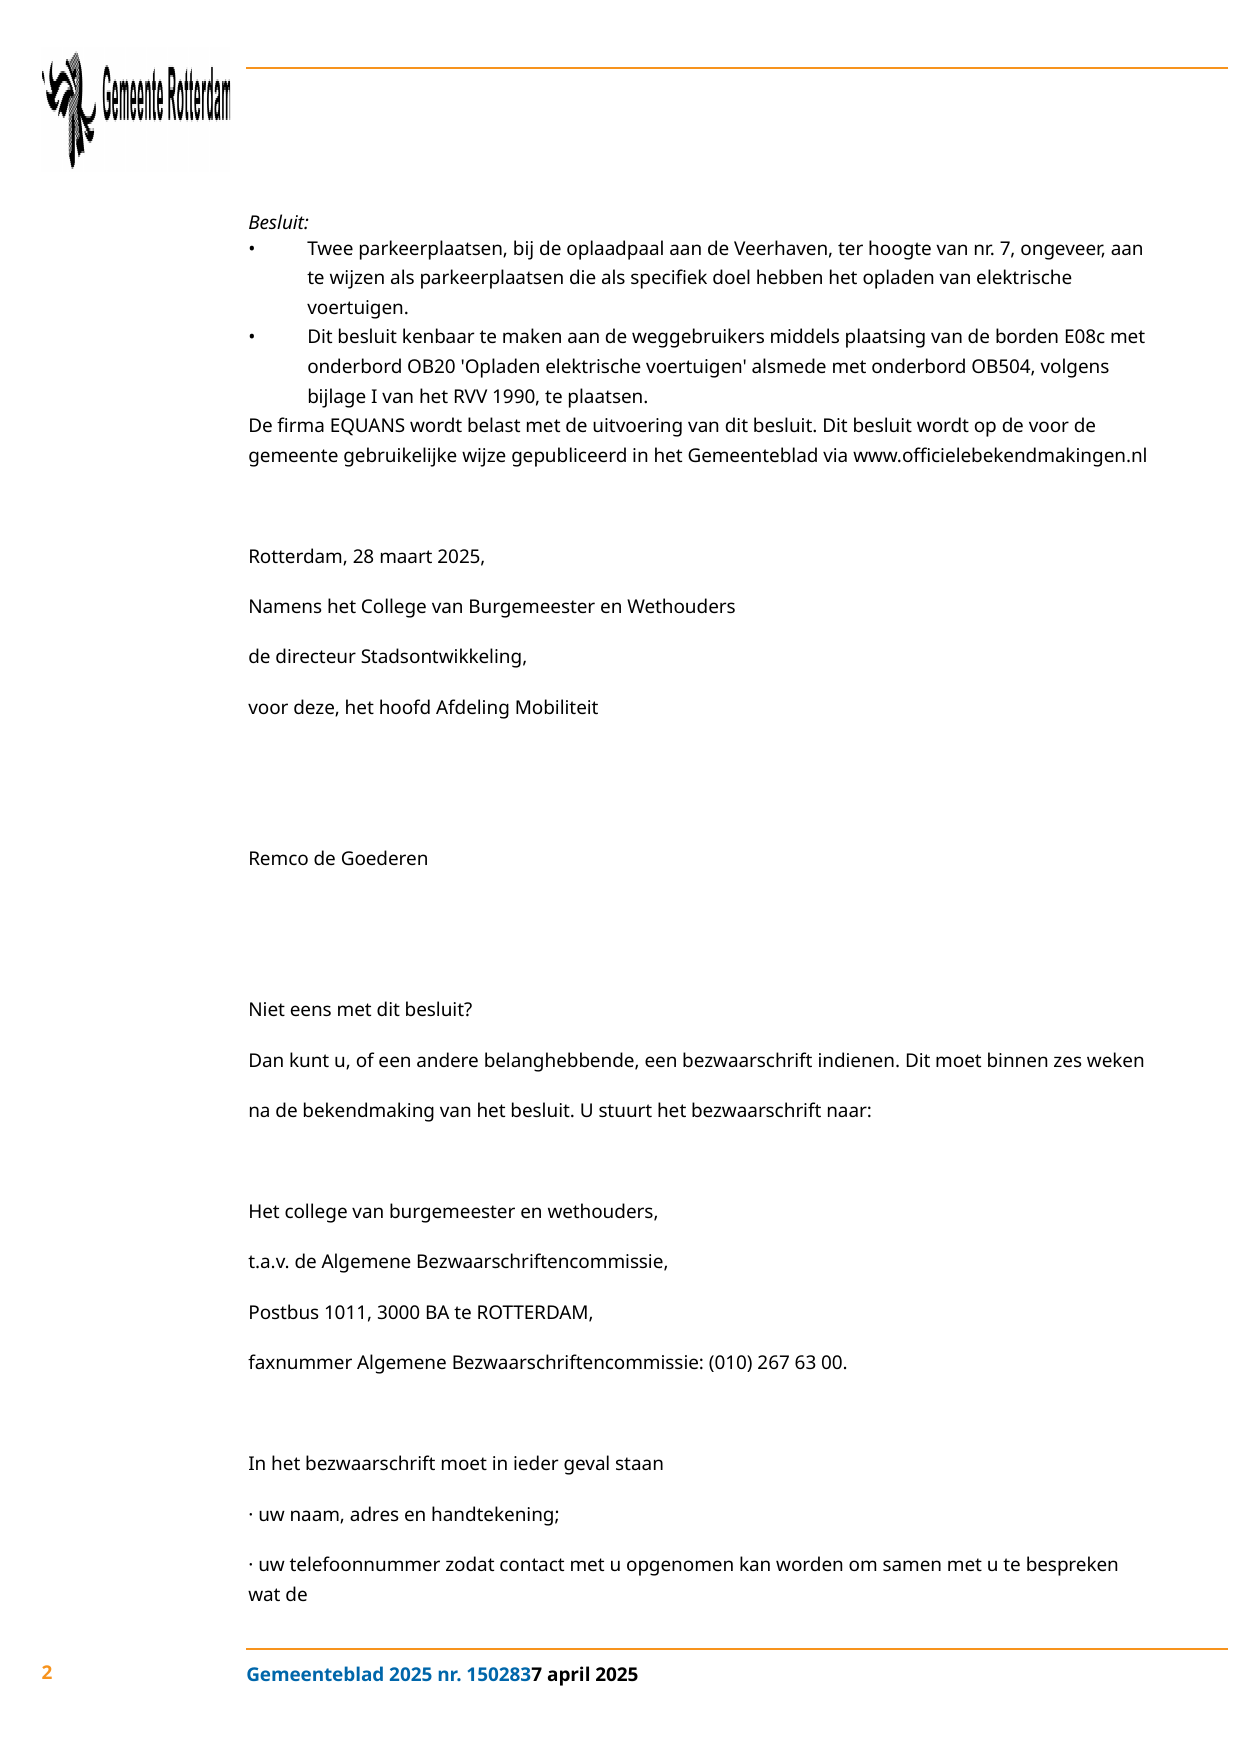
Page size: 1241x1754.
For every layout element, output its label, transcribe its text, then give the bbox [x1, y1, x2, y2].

text · uw telefoonnummer zodat contact met u opgenomen kan worden om samen met u te bespreken wat de [248, 1551, 1152, 1606]
text Remco de Goederen [248, 845, 1152, 871]
text voor deze, het hoofd Afdeling Mobiliteit [248, 694, 1152, 720]
text Niet eens met dit besluit? [248, 997, 1152, 1022]
list Twee parkeerplaatsen, bij de oplaadpaal aan de Veerhaven, ter hoogte van nr. 7, ongeveer, aan te wijzen als parkeerplaatsen die als specifiek doel hebben het opladen van elektrische voertuigen. [248, 235, 1152, 320]
text In het bezwaarschrift moet in ieder geval staan [248, 1450, 1152, 1476]
text de directeur Stadsontwikkeling, [248, 644, 1152, 669]
text t.a.v. de Algemene Bezwaarschriftencommissie, [248, 1249, 1152, 1274]
text Besluit: [248, 209, 1152, 235]
text Postbus 1011, 3000 BA te ROTTERDAM, [248, 1299, 1152, 1325]
text Rotterdam, 28 maart 2025, [248, 543, 1152, 568]
text Dan kunt u, of een andere belanghebbende, een bezwaarschrift indienen. Dit moet binnen zes weken [248, 1047, 1152, 1073]
list Dit besluit kenbaar te maken aan de weggebruikers middels plaatsing van de borden E08c met onderbord OB20 'Opladen elektrische voertuigen' alsmede met onderbord OB504, volgens bijlage I van het RVV 1990, te plaatsen. [248, 324, 1152, 408]
picture [41, 47, 231, 172]
text Het college van burgemeester en wethouders, [248, 1198, 1152, 1224]
text De firma EQUANS wordt belast met de uitvoering van dit besluit. Dit besluit wordt op de voor de gemeente gebruikelijke wijze gepubliceerd in het Gemeenteblad via www.officielebekendmakingen.nl [248, 412, 1152, 468]
text faxnummer Algemene Bezwaarschriftencommissie: (010) 267 63 00. [248, 1349, 1152, 1375]
text · uw naam, adres en handtekening; [248, 1501, 1152, 1526]
text Namens het College van Burgemeester en Wethouders [248, 593, 1152, 619]
text na de bekendmaking van het besluit. U stuurt het bezwaarschrift naar: [248, 1097, 1152, 1123]
